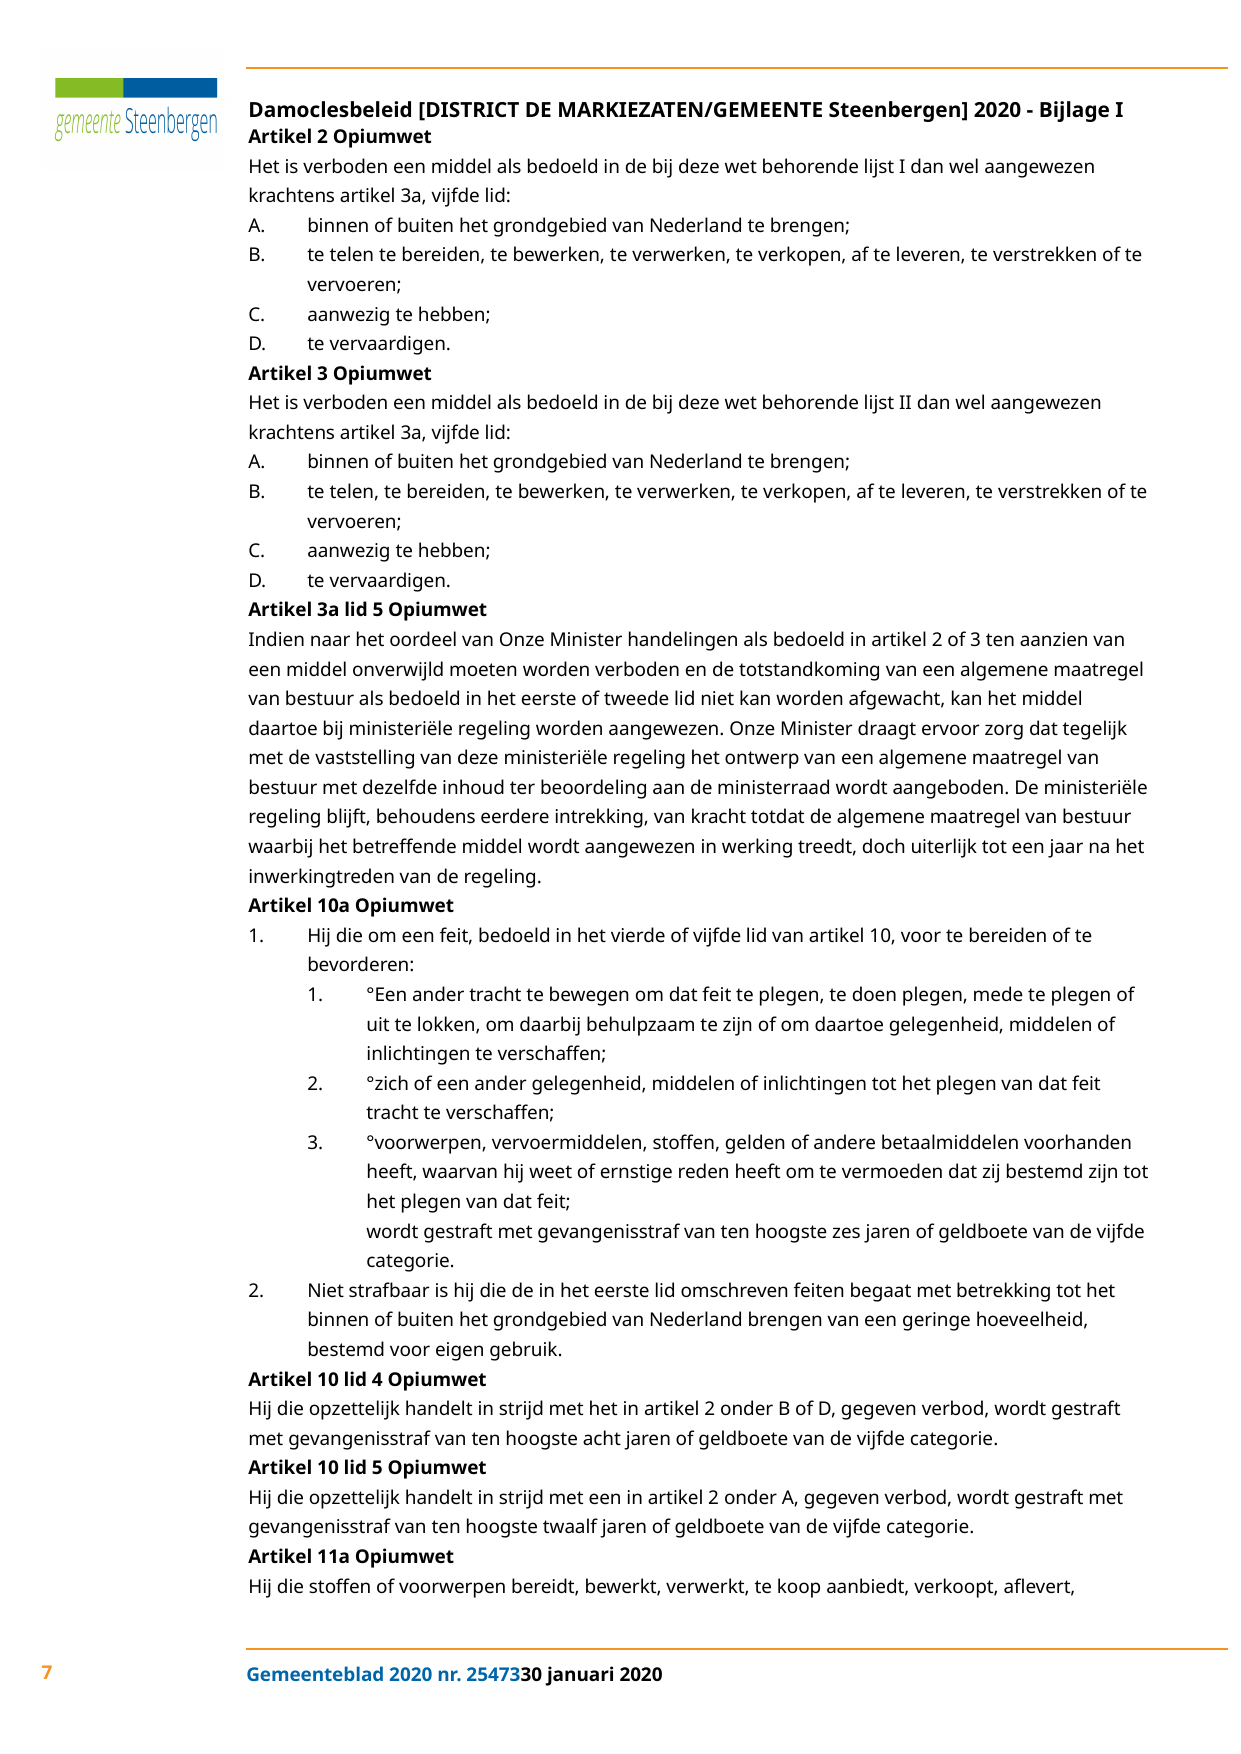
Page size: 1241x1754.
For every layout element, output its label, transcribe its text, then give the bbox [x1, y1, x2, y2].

list te telen te bereiden, te bewerken, te verwerken, te verkopen, af te leveren, te verstrekken of te vervoeren; [248, 242, 1152, 297]
text Artikel 2 Opiumwet [248, 123, 1152, 149]
list te vervaardigen. [248, 330, 1152, 356]
text Hij die opzettelijk handelt in strijd met het in artikel 2 onder B of D, gegeven verbod, wordt gestraft met gevangenisstraf van ten hoogste acht jaren of geldboete van de vijfde categorie. [248, 1395, 1152, 1451]
text Artikel 11a Opiumwet [248, 1543, 1152, 1569]
text Het is verboden een middel als bedoeld in de bij deze wet behorende lijst I dan wel aangewezen krachtens artikel 3a, vijfde lid: [248, 153, 1152, 208]
list °voorwerpen, vervoermiddelen, stoffen, gelden of andere betaalmiddelen voorhanden heeft, waarvan hij weet of ernstige reden heeft om te vermoeden dat zij bestemd zijn tot het plegen van dat feit; [307, 1129, 1152, 1214]
text Artikel 10a Opiumwet [248, 892, 1152, 918]
list °zich of een ander gelegenheid, middelen of inlichtingen tot het plegen van dat feit tracht te verschaffen; [307, 1070, 1152, 1125]
text Artikel 3 Opiumwet [248, 360, 1152, 386]
text Hij die stoffen of voorwerpen bereidt, bewerkt, verwerkt, te koop aanbiedt, verkoopt, aflevert, [248, 1573, 1152, 1599]
list aanwezig te hebben; [248, 537, 1152, 563]
text Artikel 10 lid 5 Opiumwet [248, 1454, 1152, 1480]
text Het is verboden een middel als bedoeld in de bij deze wet behorende lijst II dan wel aangewezen krachtens artikel 3a, vijfde lid: [248, 389, 1152, 445]
text Damoclesbeleid [DISTRICT DE MARKIEZATEN/GEMEENTE Steenbergen] 2020 - Bijlage I [248, 95, 1152, 123]
text Artikel 10 lid 4 Opiumwet [248, 1366, 1152, 1392]
list binnen of buiten het grondgebied van Nederland te brengen; [248, 449, 1152, 474]
picture [41, 47, 231, 172]
text Hij die opzettelijk handelt in strijd met een in artikel 2 onder A, gegeven verbod, wordt gestraft met gevangenisstraf van ten hoogste twaalf jaren of geldboete van de vijfde categorie. [248, 1484, 1152, 1539]
list Niet strafbaar is hij die de in het eerste lid omschreven feiten begaat met betrekking tot het binnen of buiten het grondgebied van Nederland brengen van een geringe hoeveelheid, bestemd voor eigen gebruik. [248, 1277, 1152, 1362]
list wordt gestraft met gevangenisstraf van ten hoogste zes jaren of geldboete van de vijfde categorie. [307, 1218, 1152, 1273]
list aanwezig te hebben; [248, 301, 1152, 327]
list te vervaardigen. [248, 567, 1152, 593]
list Hij die om een feit, bedoeld in het vierde of vijfde lid van artikel 10, voor te bereiden of te bevorderen: [248, 922, 1152, 977]
text Indien naar het oordeel van Onze Minister handelingen als bedoeld in artikel 2 of 3 ten aanzien van een middel onverwijld moeten worden verboden en de totstandkoming van een algemene maatregel van bestuur als bedoeld in het eerste of tweede lid niet kan worden afgewacht, kan het middel daartoe bij ministeriële regeling worden aangewezen. Onze Minister draagt ervoor zorg dat tegelijk met de vaststelling van deze ministeriële regeling het ontwerp van een algemene maatregel van bestuur met dezelfde inhoud ter beoordeling aan de ministerraad wordt aangeboden. De ministeriële regeling blijft, behoudens eerdere intrekking, van kracht totdat de algemene maatregel van bestuur waarbij het betreffende middel wordt aangewezen in werking treedt, doch uiterlijk tot een jaar na het inwerkingtreden van de regeling. [248, 626, 1152, 889]
list binnen of buiten het grondgebied van Nederland te brengen; [248, 212, 1152, 238]
list °Een ander tracht te bewegen om dat feit te plegen, te doen plegen, mede te plegen of uit te lokken, om daarbij behulpzaam te zijn of om daartoe gelegenheid, middelen of inlichtingen te verschaffen; [307, 981, 1152, 1066]
text Artikel 3a lid 5 Opiumwet [248, 597, 1152, 622]
list te telen, te bereiden, te bewerken, te verwerken, te verkopen, af te leveren, te verstrekken of te vervoeren; [248, 478, 1152, 534]
